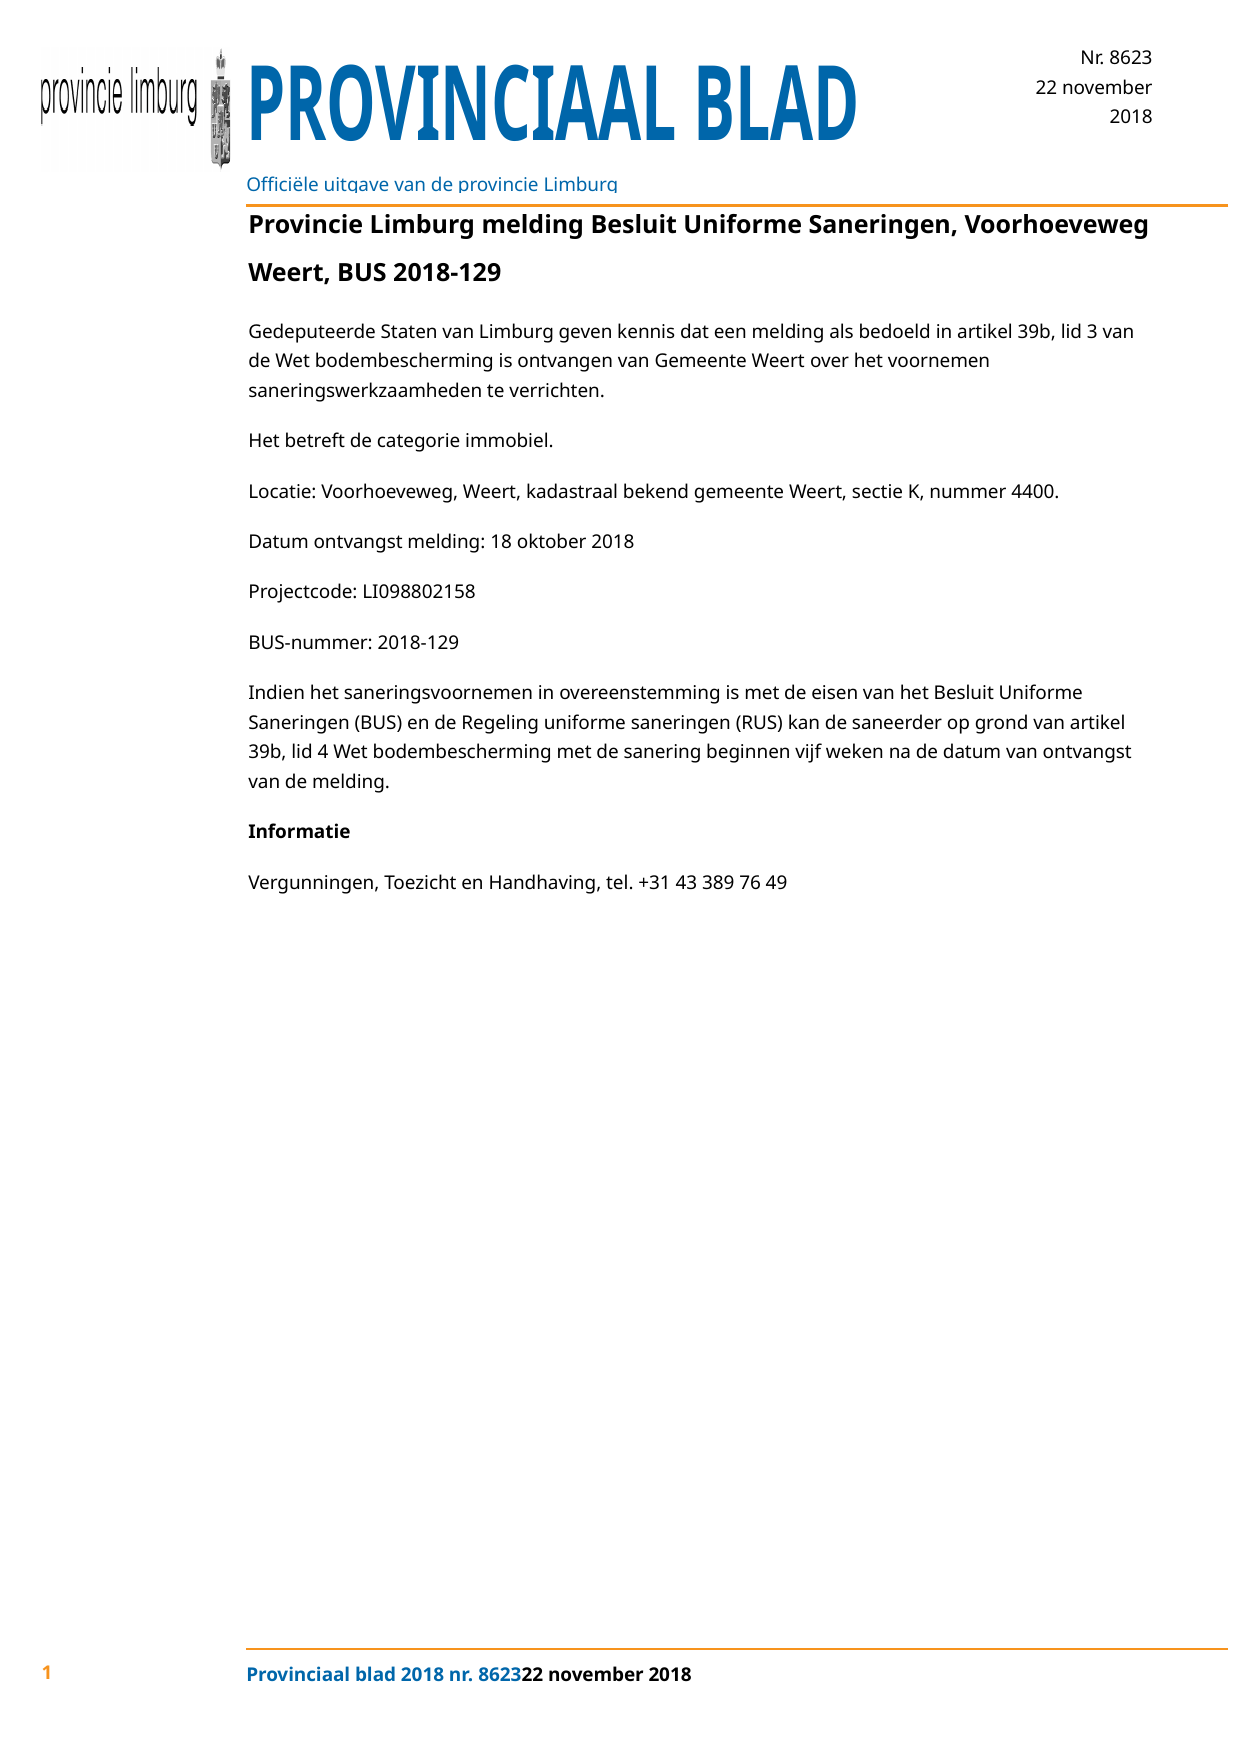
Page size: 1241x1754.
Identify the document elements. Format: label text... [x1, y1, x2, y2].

text Provincie Limburg melding Besluit Uniforme Saneringen, Voorhoeveweg Weert, BUS 2018-129 [248, 207, 1152, 288]
text Datum ontvangst melding: 18 oktober 2018 [248, 528, 1152, 554]
text Vergunningen, Toezicht en Handhaving, tel. +31 43 389 76 49 [248, 869, 1152, 895]
text Projectcode: LI098802158 [248, 579, 1152, 604]
text Het betreft de categorie immobiel. [248, 427, 1152, 453]
picture [41, 47, 231, 172]
text BUS-nummer: 2018-129 [248, 629, 1152, 655]
text Locatie: Voorhoeveweg, Weert, kadastraal bekend gemeente Weert, sectie K, nummer 4400. [248, 478, 1152, 504]
text Indien het saneringsvoornemen in overeenstemming is met de eisen van het Besluit Uniforme Saneringen (BUS) en de Regeling uniforme saneringen (RUS) kan de saneerder op grond van artikel 39b, lid 4 Wet bodembescherming met de sanering beginnen vijf weken na de datum van ontvangst van de melding. [248, 679, 1152, 794]
text Informatie [248, 819, 1152, 844]
text Gedeputeerde Staten van Limburg geven kennis dat een melding als bedoeld in artikel 39b, lid 3 van de Wet bodembescherming is ontvangen van Gemeente Weert over het voornemen saneringswerkzaamheden te verrichten. [248, 318, 1152, 403]
